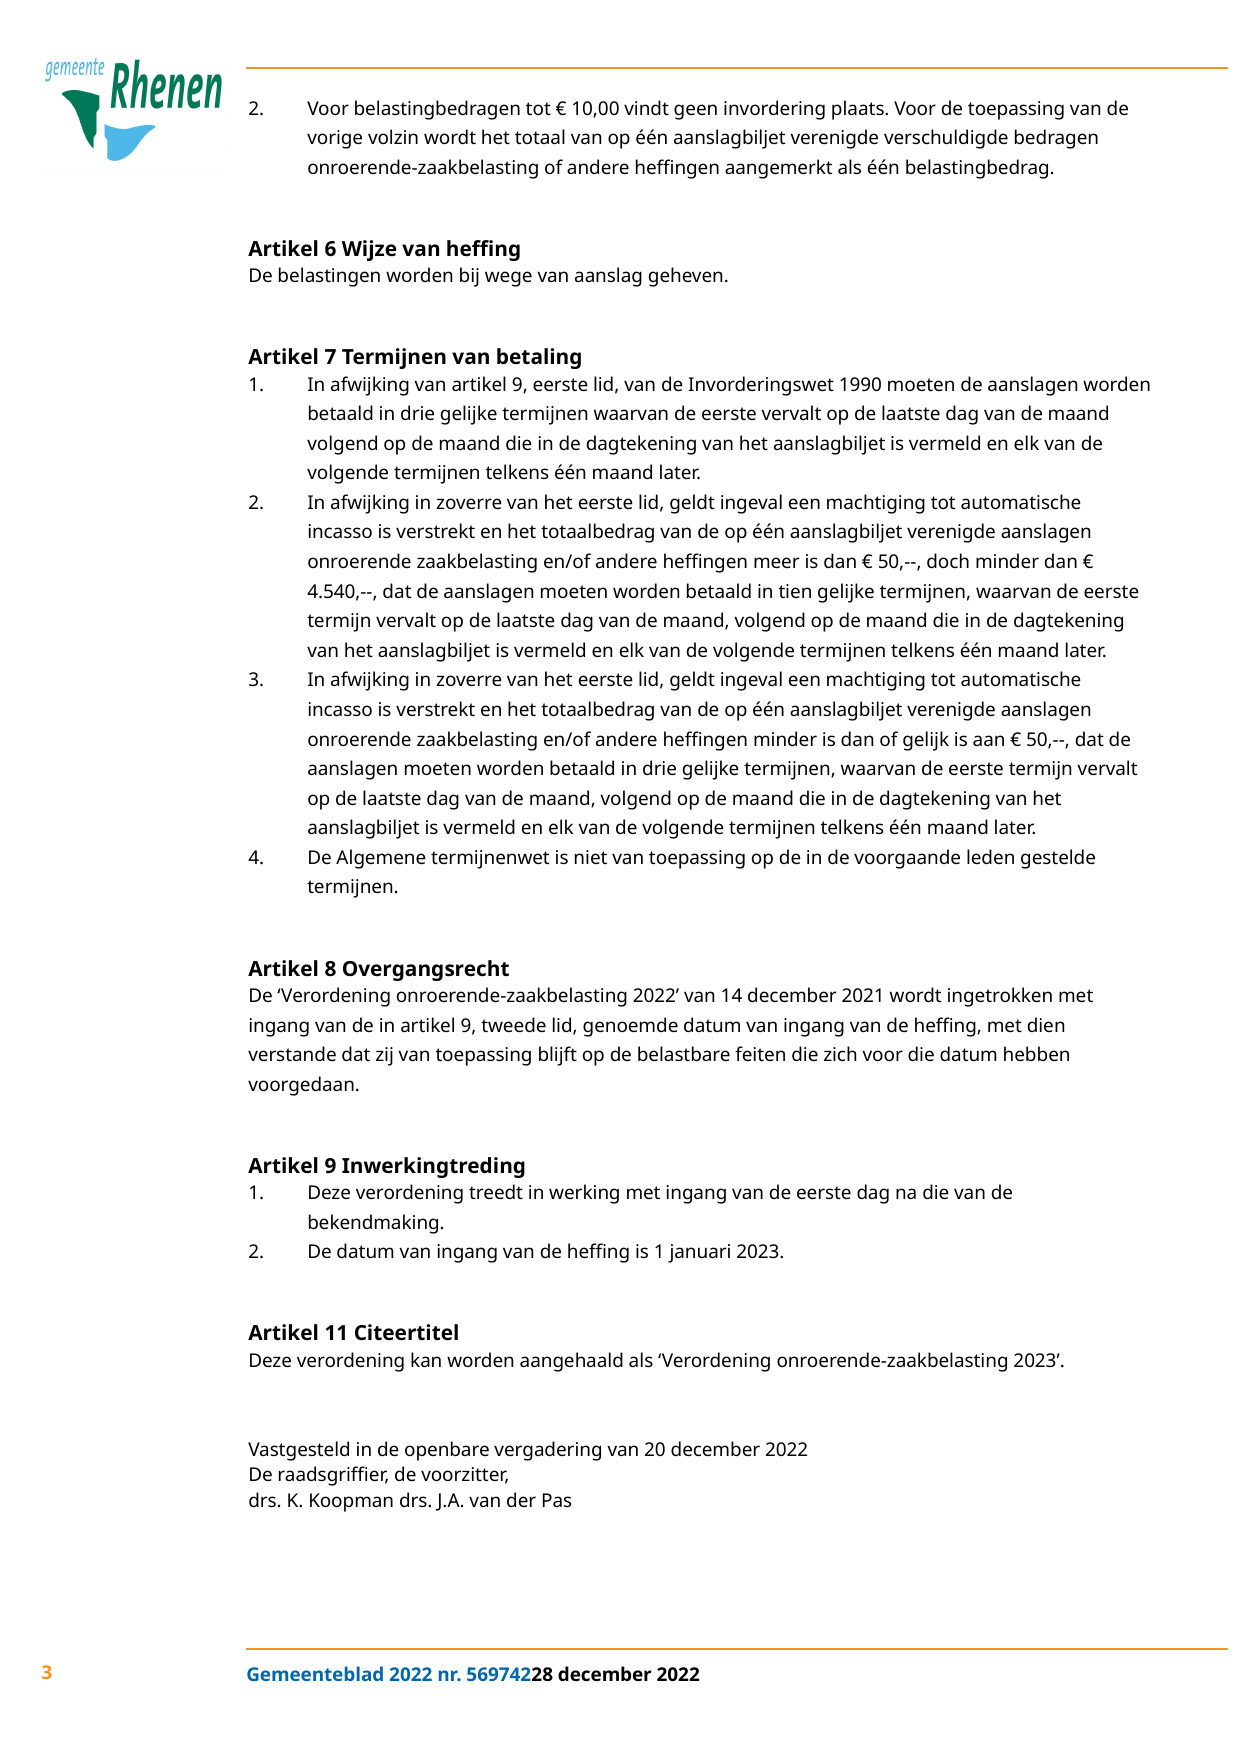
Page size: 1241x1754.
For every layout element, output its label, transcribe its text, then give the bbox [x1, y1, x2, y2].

text De raadsgriffier, de voorzitter, [248, 1461, 1152, 1487]
text drs. K. Koopman drs. J.A. van der Pas [248, 1487, 1152, 1513]
text Artikel 11 Citeertitel [248, 1318, 1152, 1347]
list In afwijking in zoverre van het eerste lid, geldt ingeval een machtiging tot automatische incasso is verstrekt en het totaalbedrag van de op één aanslagbiljet verenigde aanslagen onroerende zaakbelasting en/of andere heffingen minder is dan of gelijk is aan € 50,--, dat de aanslagen moeten worden betaald in drie gelijke termijnen, waarvan de eerste termijn vervalt op de laatste dag van de maand, volgend op de maand die in de dagtekening van het aanslagbiljet is vermeld en elk van de volgende termijnen telkens één maand later. [248, 667, 1152, 840]
list In afwijking van artikel 9, eerste lid, van de Invorderingswet 1990 moeten de aanslagen worden betaald in drie gelijke termijnen waarvan de eerste vervalt op de laatste dag van de maand volgend op de maand die in de dagtekening van het aanslagbiljet is vermeld en elk van de volgende termijnen telkens één maand later. [248, 371, 1152, 485]
text Artikel 9 Inwerkingtreding [248, 1151, 1152, 1179]
text Artikel 7 Termijnen van betaling [248, 342, 1152, 371]
list Deze verordening treedt in werking met ingang van de eerste dag na die van de bekendmaking. [248, 1179, 1152, 1235]
text Vastgesteld in de openbare vergadering van 20 december 2022 [248, 1436, 1152, 1461]
text Deze verordening kan worden aangehaald als ‘Verordening onroerende-zaakbelasting 2023’. [248, 1347, 1152, 1373]
list De Algemene termijnenwet is niet van toepassing op de in de voorgaande leden gestelde termijnen. [248, 844, 1152, 899]
list De datum van ingang van de heffing is 1 januari 2023. [248, 1238, 1152, 1264]
text Artikel 8 Overgangsrecht [248, 954, 1152, 982]
list Voor belastingbedragen tot € 10,00 vindt geen invordering plaats. Voor de toepassing van de vorige volzin wordt het totaal van op één aanslagbiljet verenigde verschuldigde bedragen onroerende-zaakbelasting of andere heffingen aangemerkt als één belastingbedrag. [248, 95, 1152, 180]
text Artikel 6 Wijze van heffing [248, 234, 1152, 262]
picture [41, 47, 231, 172]
text De ‘Verordening onroerende-zaakbelasting 2022’ van 14 december 2021 wordt ingetrokken met ingang van de in artikel 9, tweede lid, genoemde datum van ingang van de heffing, met dien verstande dat zij van toepassing blijft op de belastbare feiten die zich voor die datum hebben voorgedaan. [248, 982, 1152, 1097]
text De belastingen worden bij wege van aanslag geheven. [248, 262, 1152, 288]
list In afwijking in zoverre van het eerste lid, geldt ingeval een machtiging tot automatische incasso is verstrekt en het totaalbedrag van de op één aanslagbiljet verenigde aanslagen onroerende zaakbelasting en/of andere heffingen meer is dan € 50,--, doch minder dan € 4.540,--, dat de aanslagen moeten worden betaald in tien gelijke termijnen, waarvan de eerste termijn vervalt op de laatste dag van de maand, volgend op de maand die in de dagtekening van het aanslagbiljet is vermeld en elk van de volgende termijnen telkens één maand later. [248, 489, 1152, 663]
